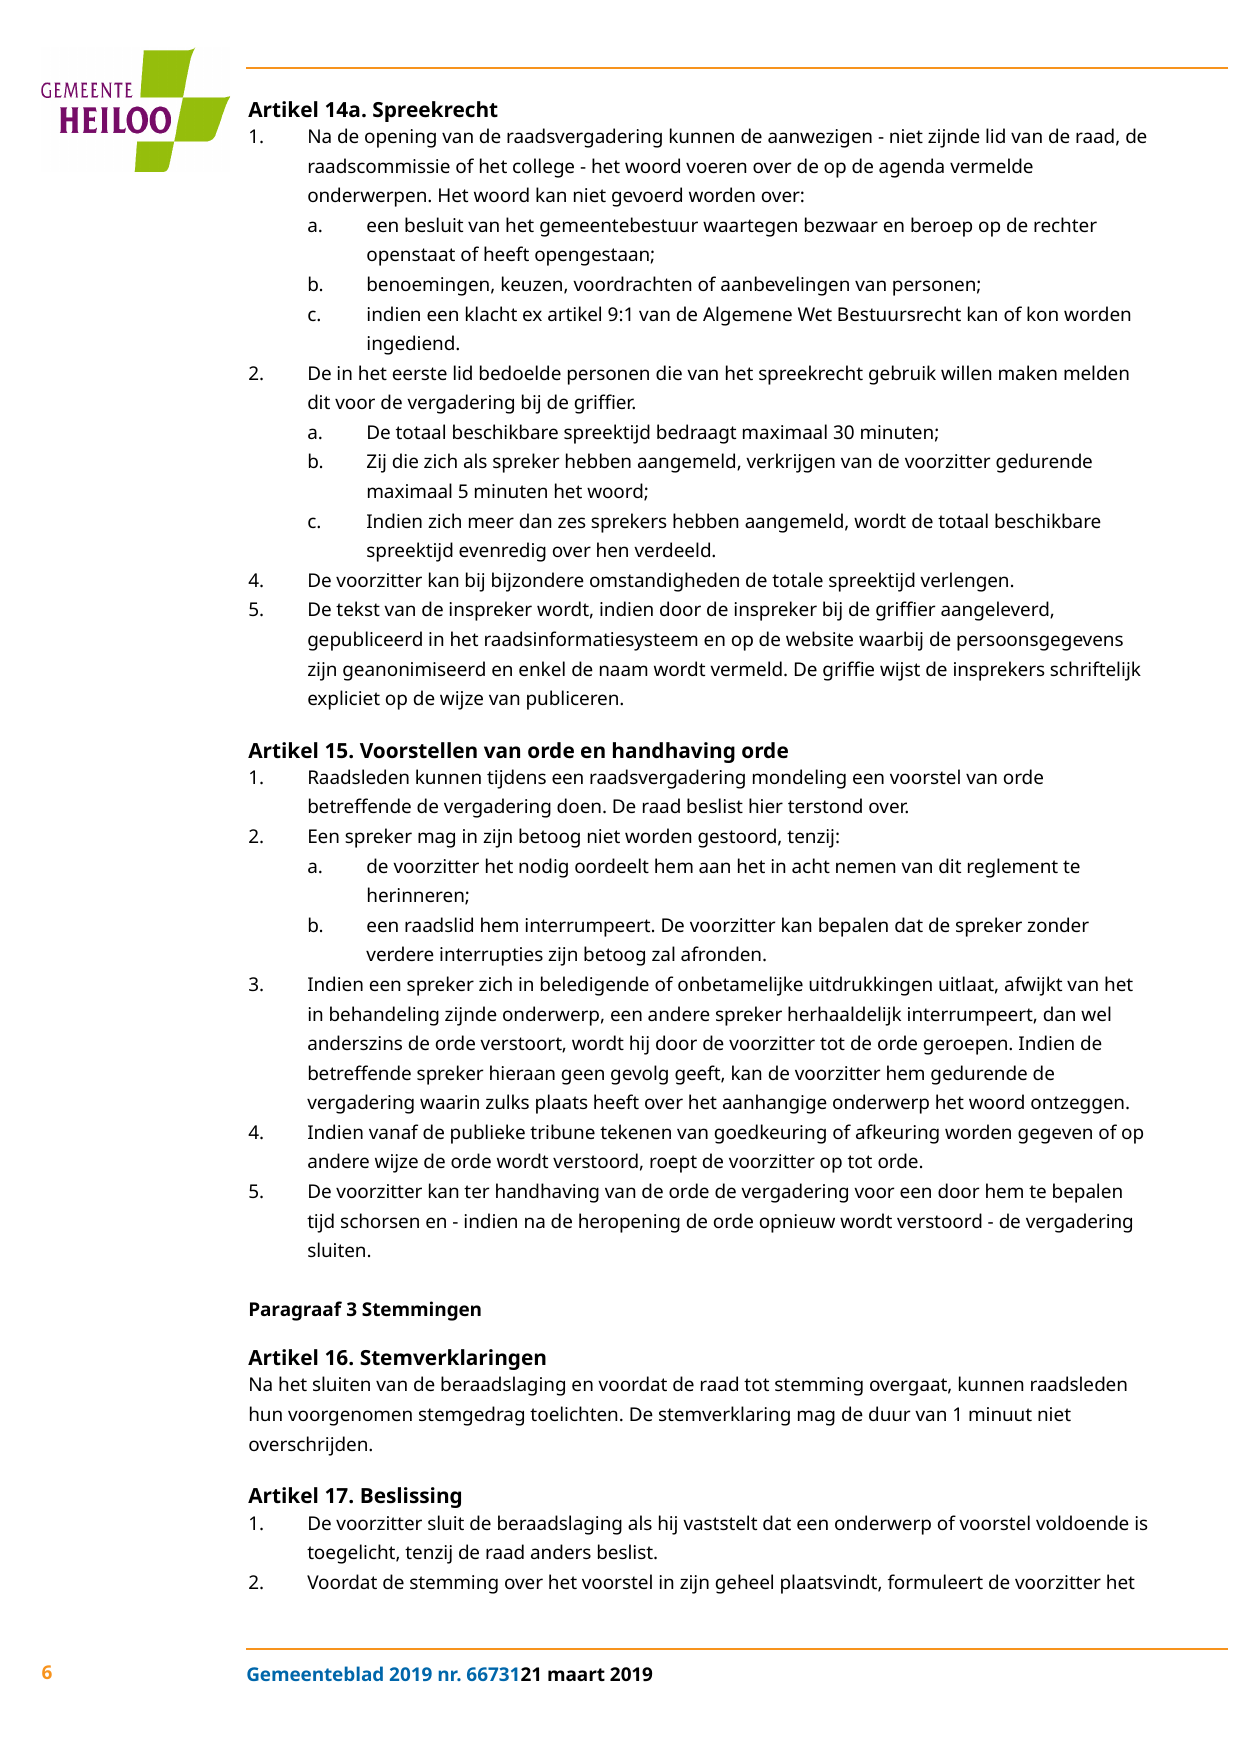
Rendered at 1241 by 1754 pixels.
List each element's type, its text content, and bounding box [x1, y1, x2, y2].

text Artikel 16. Stemverklaringen [248, 1343, 1152, 1372]
list Voordat de stemming over het voorstel in zijn geheel plaatsvindt, formuleert de voorzitter het [248, 1569, 1152, 1594]
list Raadsleden kunnen tijdens een raadsvergadering mondeling een voorstel van orde betreffende de vergadering doen. De raad beslist hier terstond over. [248, 764, 1152, 819]
list De totaal beschikbare spreektijd bedraagt maximaal 30 minuten; [307, 419, 1152, 445]
text Artikel 17. Beslissing [248, 1481, 1152, 1510]
list De voorzitter kan ter handhaving van de orde de vergadering voor een door hem te bepalen tijd schorsen en - indien na de heropening de orde opnieuw wordt verstoord - de vergadering sluiten. [248, 1178, 1152, 1263]
list Indien een spreker zich in beledigende of onbetamelijke uitdrukkingen uitlaat, afwijkt van het in behandeling zijnde onderwerp, een andere spreker herhaaldelijk interrumpeert, dan wel anderszins de orde verstoort, wordt hij door de voorzitter tot de orde geroepen. Indien de betreffende spreker hieraan geen gevolg geeft, kan de voorzitter hem gedurende de vergadering waarin zulks plaats heeft over het aanhangige onderwerp het woord ontzeggen. [248, 971, 1152, 1115]
text Artikel 14a. Spreekrecht [248, 95, 1152, 123]
list Zij die zich als spreker hebben aangemeld, verkrijgen van de voorzitter gedurende maximaal 5 minuten het woord; [307, 449, 1152, 504]
list Indien vanaf de publieke tribune tekenen van goedkeuring of afkeuring worden gegeven of op andere wijze de orde wordt verstoord, roept de voorzitter op tot orde. [248, 1119, 1152, 1174]
picture [41, 47, 231, 172]
list De voorzitter kan bij bijzondere omstandigheden de totale spreektijd verlengen. [248, 567, 1152, 593]
list een besluit van het gemeentebestuur waartegen bezwaar en beroep op de rechter openstaat of heeft opengestaan; [307, 212, 1152, 267]
text Na het sluiten van de beraadslaging en voordat de raad tot stemming overgaat, kunnen raadsleden hun voorgenomen stemgedrag toelichten. De stemverklaring mag de duur van 1 minuut niet overschrijden. [248, 1372, 1152, 1457]
text Paragraaf 3 Stemmingen [248, 1297, 1152, 1322]
text Artikel 15. Voorstellen van orde en handhaving orde [248, 736, 1152, 764]
list benoemingen, keuzen, voordrachten of aanbevelingen van personen; [307, 271, 1152, 297]
list Indien zich meer dan zes sprekers hebben aangemeld, wordt de totaal beschikbare spreektijd evenredig over hen verdeeld. [307, 508, 1152, 563]
list De in het eerste lid bedoelde personen die van het spreekrecht gebruik willen maken melden dit voor de vergadering bij de griffier. [248, 360, 1152, 415]
list de voorzitter het nodig oordeelt hem aan het in acht nemen van dit reglement te herinneren; [307, 853, 1152, 908]
list De tekst van de inspreker wordt, indien door de inspreker bij de griffier aangeleverd, gepubliceerd in het raadsinformatiesysteem en op de website waarbij de persoonsgegevens zijn geanonimiseerd en enkel de naam wordt vermeld. De griffie wijst de insprekers schriftelijk expliciet op de wijze van publiceren. [248, 597, 1152, 711]
list Na de opening van de raadsvergadering kunnen de aanwezigen - niet zijnde lid van de raad, de raadscommissie of het college - het woord voeren over de op de agenda vermelde onderwerpen. Het woord kan niet gevoerd worden over: [248, 123, 1152, 208]
list De voorzitter sluit de beraadslaging als hij vaststelt dat een onderwerp of voorstel voldoende is toegelicht, tenzij de raad anders beslist. [248, 1510, 1152, 1565]
list indien een klacht ex artikel 9:1 van de Algemene Wet Bestuursrecht kan of kon worden ingediend. [307, 301, 1152, 356]
list Een spreker mag in zijn betoog niet worden gestoord, tenzij: [248, 823, 1152, 849]
list een raadslid hem interrumpeert. De voorzitter kan bepalen dat de spreker zonder verdere interrupties zijn betoog zal afronden. [307, 912, 1152, 967]
